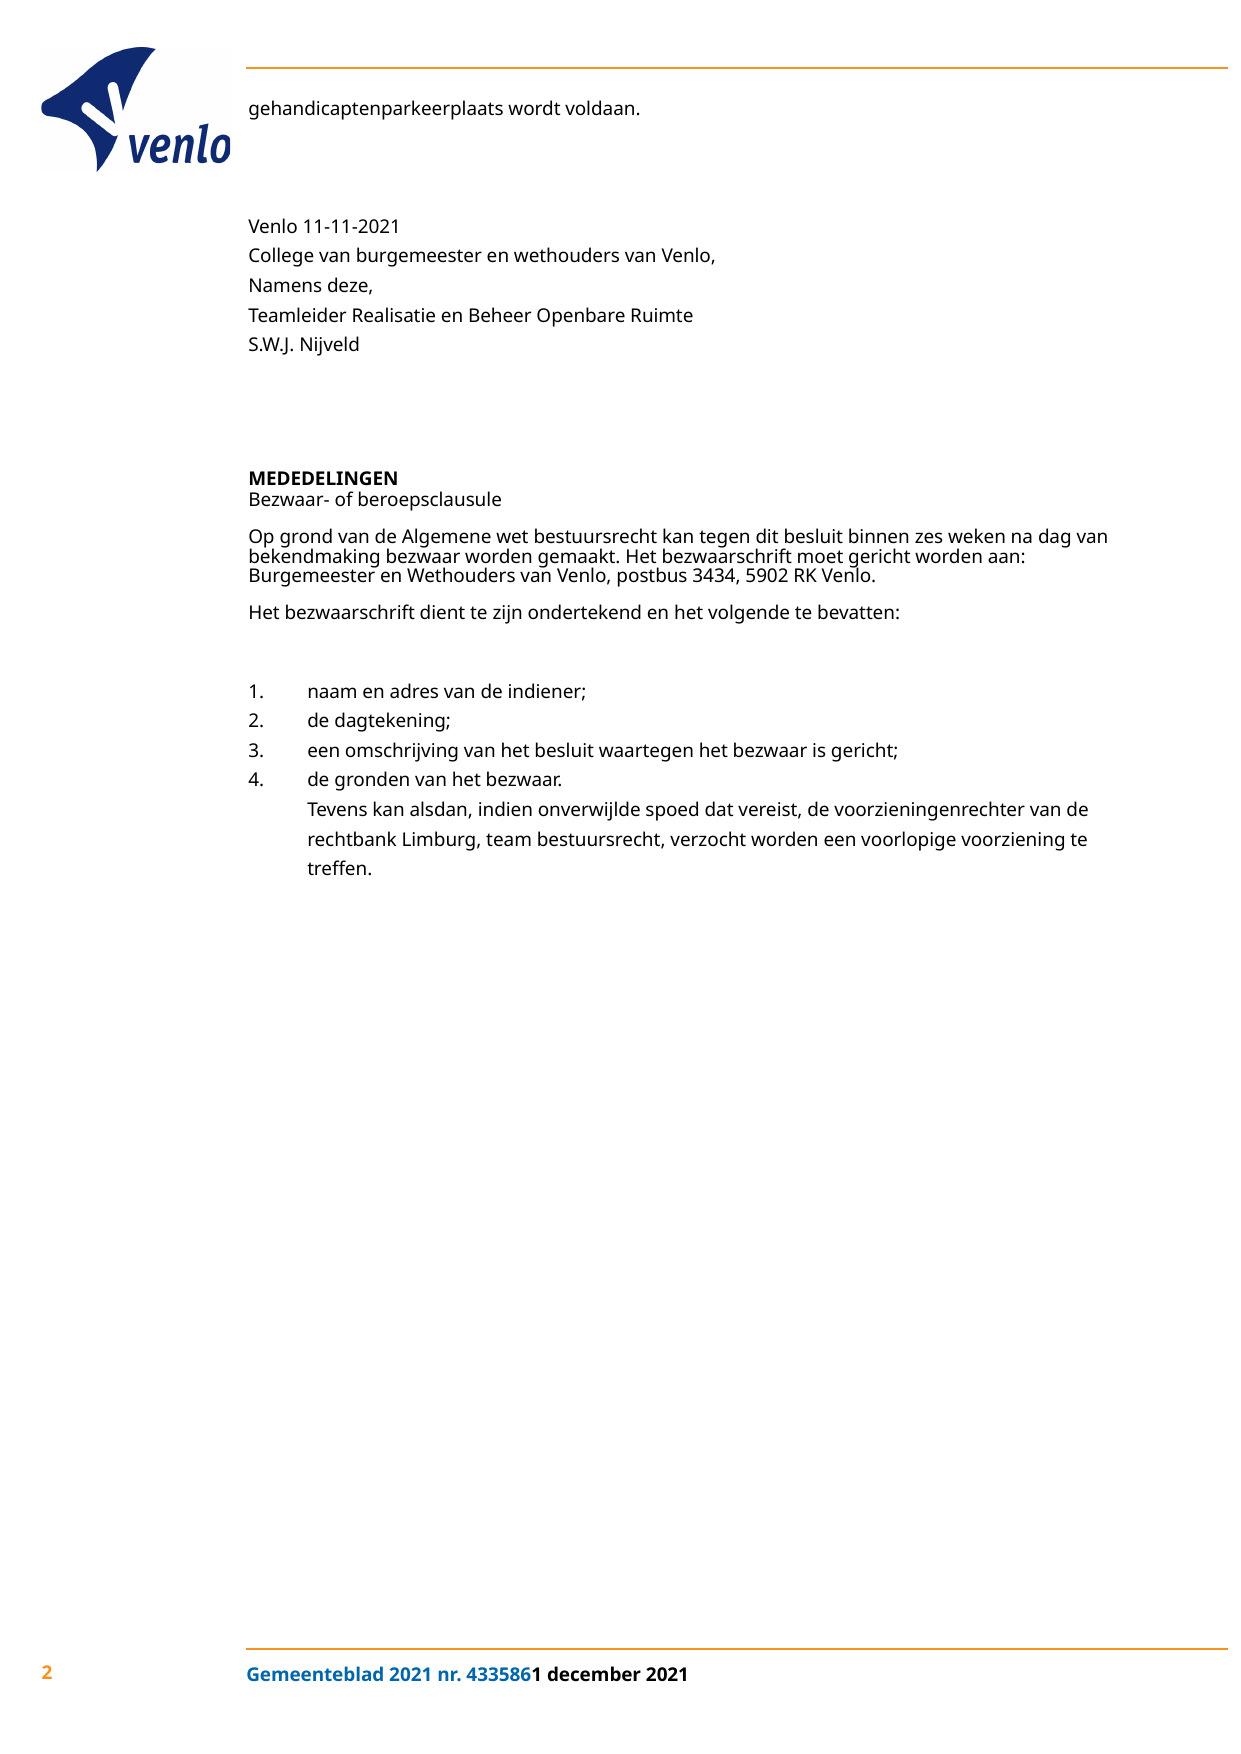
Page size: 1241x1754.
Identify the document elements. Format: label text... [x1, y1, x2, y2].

list een omschrijving van het besluit waartegen het bezwaar is gericht; [248, 737, 1152, 763]
text Teamleider Realisatie en Beheer Openbare Ruimte [248, 302, 1152, 328]
text Namens deze, [248, 272, 1152, 298]
list de gronden van het bezwaar. [248, 767, 1152, 792]
text College van burgemeester en wethouders van Venlo, [248, 243, 1152, 268]
text Het bezwaarschrift dient te zijn ondertekend en het volgende te bevatten: [248, 604, 1152, 623]
picture [41, 47, 231, 172]
text gehandicaptenparkeerplaats wordt voldaan. [248, 95, 1152, 121]
list de dagtekening; [248, 707, 1152, 733]
text MEDEDELINGEN [248, 466, 1152, 491]
list Tevens kan alsdan, indien onverwijlde spoed dat vereist, de voorzieningenrechter van de rechtbank Limburg, team bestuursrecht, verzocht worden een voorlopige voorziening te treffen. [248, 796, 1152, 881]
text Venlo 11-11-2021 [248, 213, 1152, 239]
list naam en adres van de indiener; [248, 678, 1152, 703]
text S.W.J. Nijveld [248, 331, 1152, 357]
text Op grond van de Algemene wet bestuursrecht kan tegen dit besluit binnen zes weken na dag van bekendmaking bezwaar worden gemaakt. Het bezwaarschrift moet gericht worden aan: Burgemeester en Wethouders van Venlo, postbus 3434, 5902 RK Venlo. [248, 528, 1152, 586]
text Bezwaar- of beroepsclausule [248, 491, 1152, 511]
